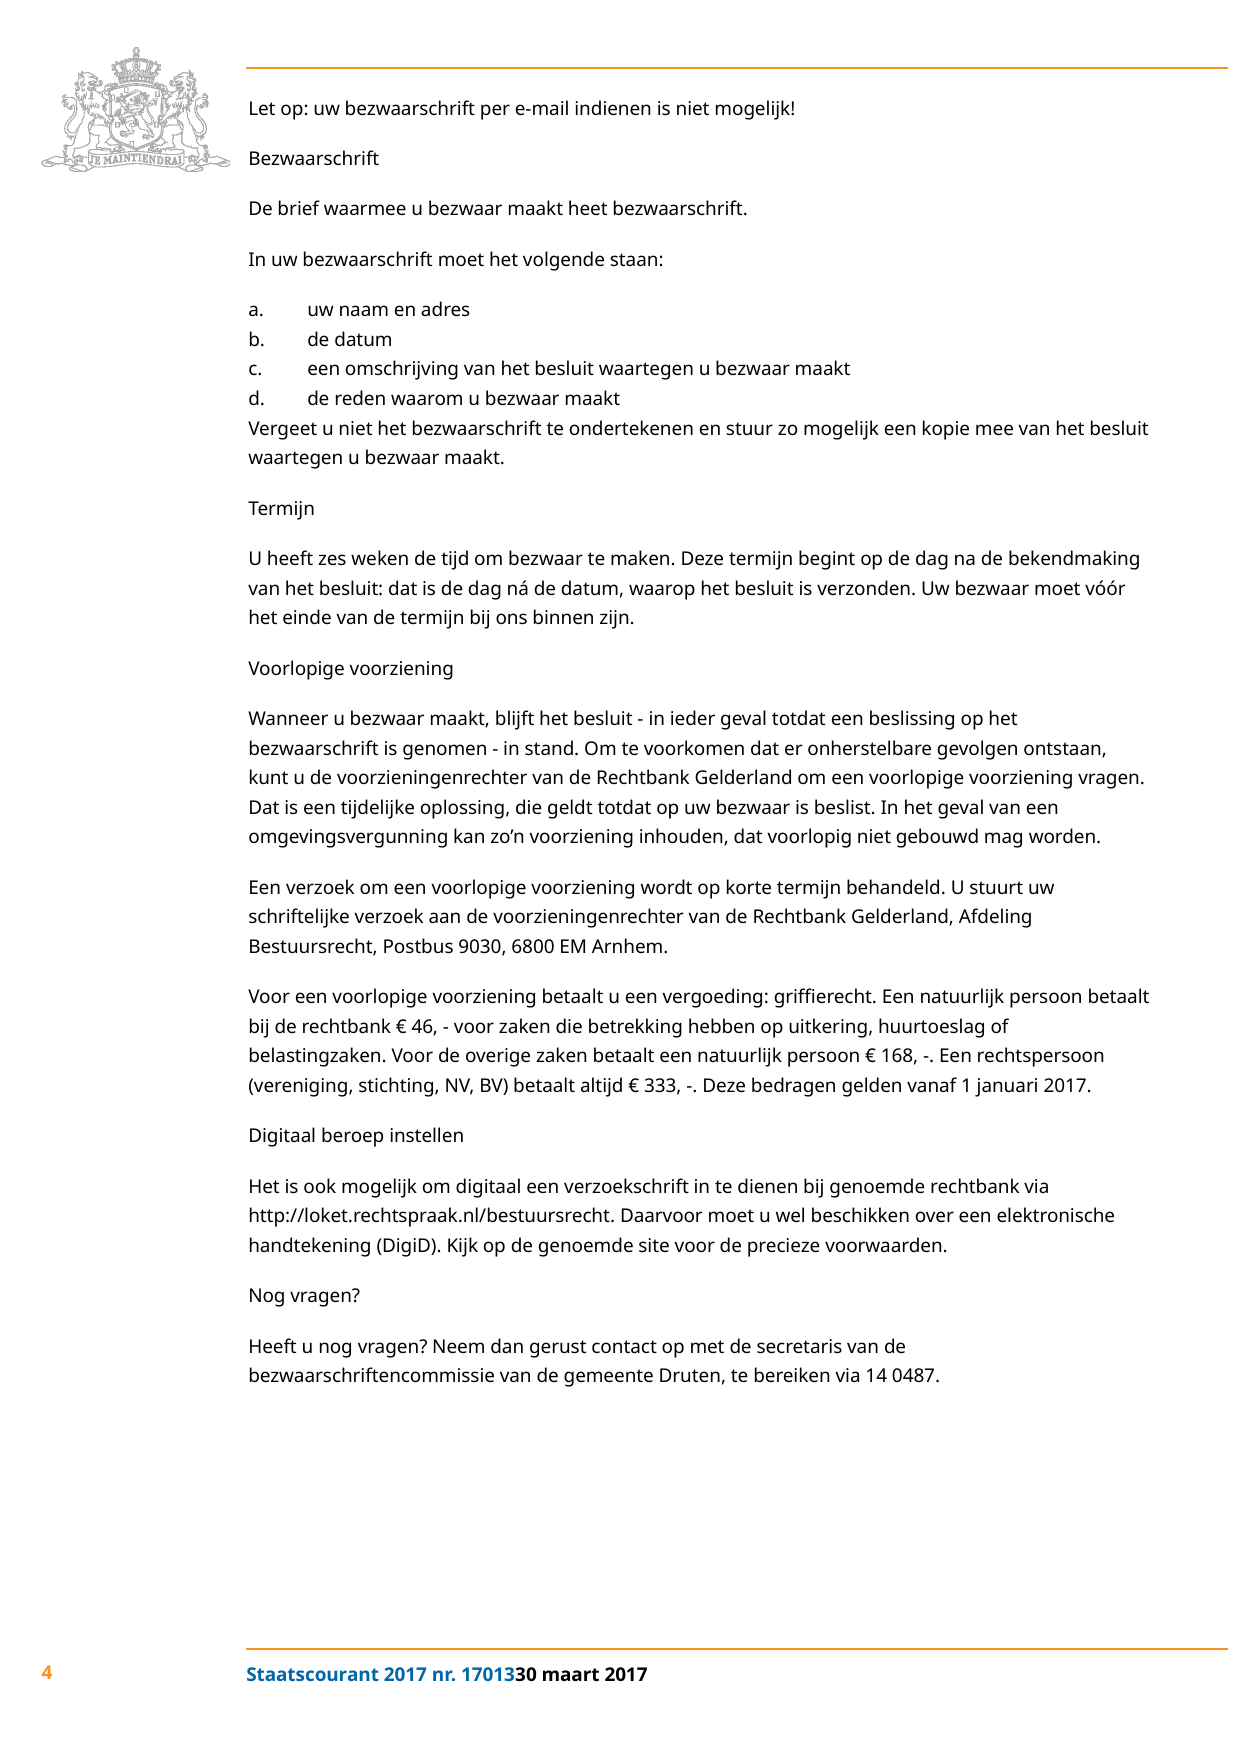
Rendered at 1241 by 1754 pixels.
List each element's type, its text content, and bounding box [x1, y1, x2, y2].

text Voorlopige voorziening [248, 655, 1152, 681]
text Wanneer u bezwaar maakt, blijft het besluit - in ieder geval totdat een beslissing op het bezwaarschrift is genomen - in stand. Om te voorkomen dat er onherstelbare gevolgen ontstaan, kunt u de voorzieningenrechter van de Rechtbank Gelderland om een voorlopige voorziening vragen. Dat is een tijdelijke oplossing, die geldt totdat op uw bezwaar is beslist. In het geval van een omgevingsvergunning kan zo’n voorziening inhouden, dat voorlopig niet gebouwd mag worden. [248, 705, 1152, 849]
text Termijn [248, 495, 1152, 521]
text Het is ook mogelijk om digitaal een verzoekschrift in te dienen bij genoemde rechtbank via http://loket.rechtspraak.nl/bestuursrecht. Daarvoor moet u wel beschikken over een elektronische handtekening (DigiD). Kijk op de genoemde site voor de precieze voorwaarden. [248, 1173, 1152, 1258]
text In uw bezwaarschrift moet het volgende staan: [248, 246, 1152, 272]
text Vergeet u niet het bezwaarschrift te ondertekenen en stuur zo mogelijk een kopie mee van het besluit waartegen u bezwaar maakt. [248, 415, 1152, 470]
list de datum [248, 326, 1152, 352]
text Heeft u nog vragen? Neem dan gerust contact op met de secretaris van de bezwaarschriftencommissie van de gemeente Druten, te bereiken via 14 0487. [248, 1333, 1152, 1388]
text Bezwaarschrift [248, 145, 1152, 171]
text Digitaal beroep instellen [248, 1123, 1152, 1148]
text Een verzoek om een voorlopige voorziening wordt op korte termijn behandeld. U stuurt uw schriftelijke verzoek aan de voorzieningenrechter van de Rechtbank Gelderland, Afdeling Bestuursrecht, Postbus 9030, 6800 EM Arnhem. [248, 874, 1152, 959]
text Nog vragen? [248, 1283, 1152, 1308]
text De brief waarmee u bezwaar maakt heet bezwaarschrift. [248, 196, 1152, 221]
text U heeft zes weken de tijd om bezwaar te maken. Deze termijn begint op de dag na de bekendmaking van het besluit: dat is de dag ná de datum, waarop het besluit is verzonden. Uw bezwaar moet vóór het einde van de termijn bij ons binnen zijn. [248, 545, 1152, 630]
list een omschrijving van het besluit waartegen u bezwaar maakt [248, 356, 1152, 381]
list de reden waarom u bezwaar maakt [248, 385, 1152, 411]
picture [41, 47, 231, 172]
list uw naam en adres [248, 296, 1152, 322]
text Let op: uw bezwaarschrift per e-mail indienen is niet mogelijk! [248, 95, 1152, 121]
text Voor een voorlopige voorziening betaalt u een vergoeding: griffierecht. Een natuurlijk persoon betaalt bij de rechtbank € 46, - voor zaken die betrekking hebben op uitkering, huurtoeslag of belastingzaken. Voor de overige zaken betaalt een natuurlijk persoon € 168, -. Een rechtspersoon (vereniging, stichting, NV, BV) betaalt altijd € 333, -. Deze bedragen gelden vanaf 1 januari 2017. [248, 983, 1152, 1098]
